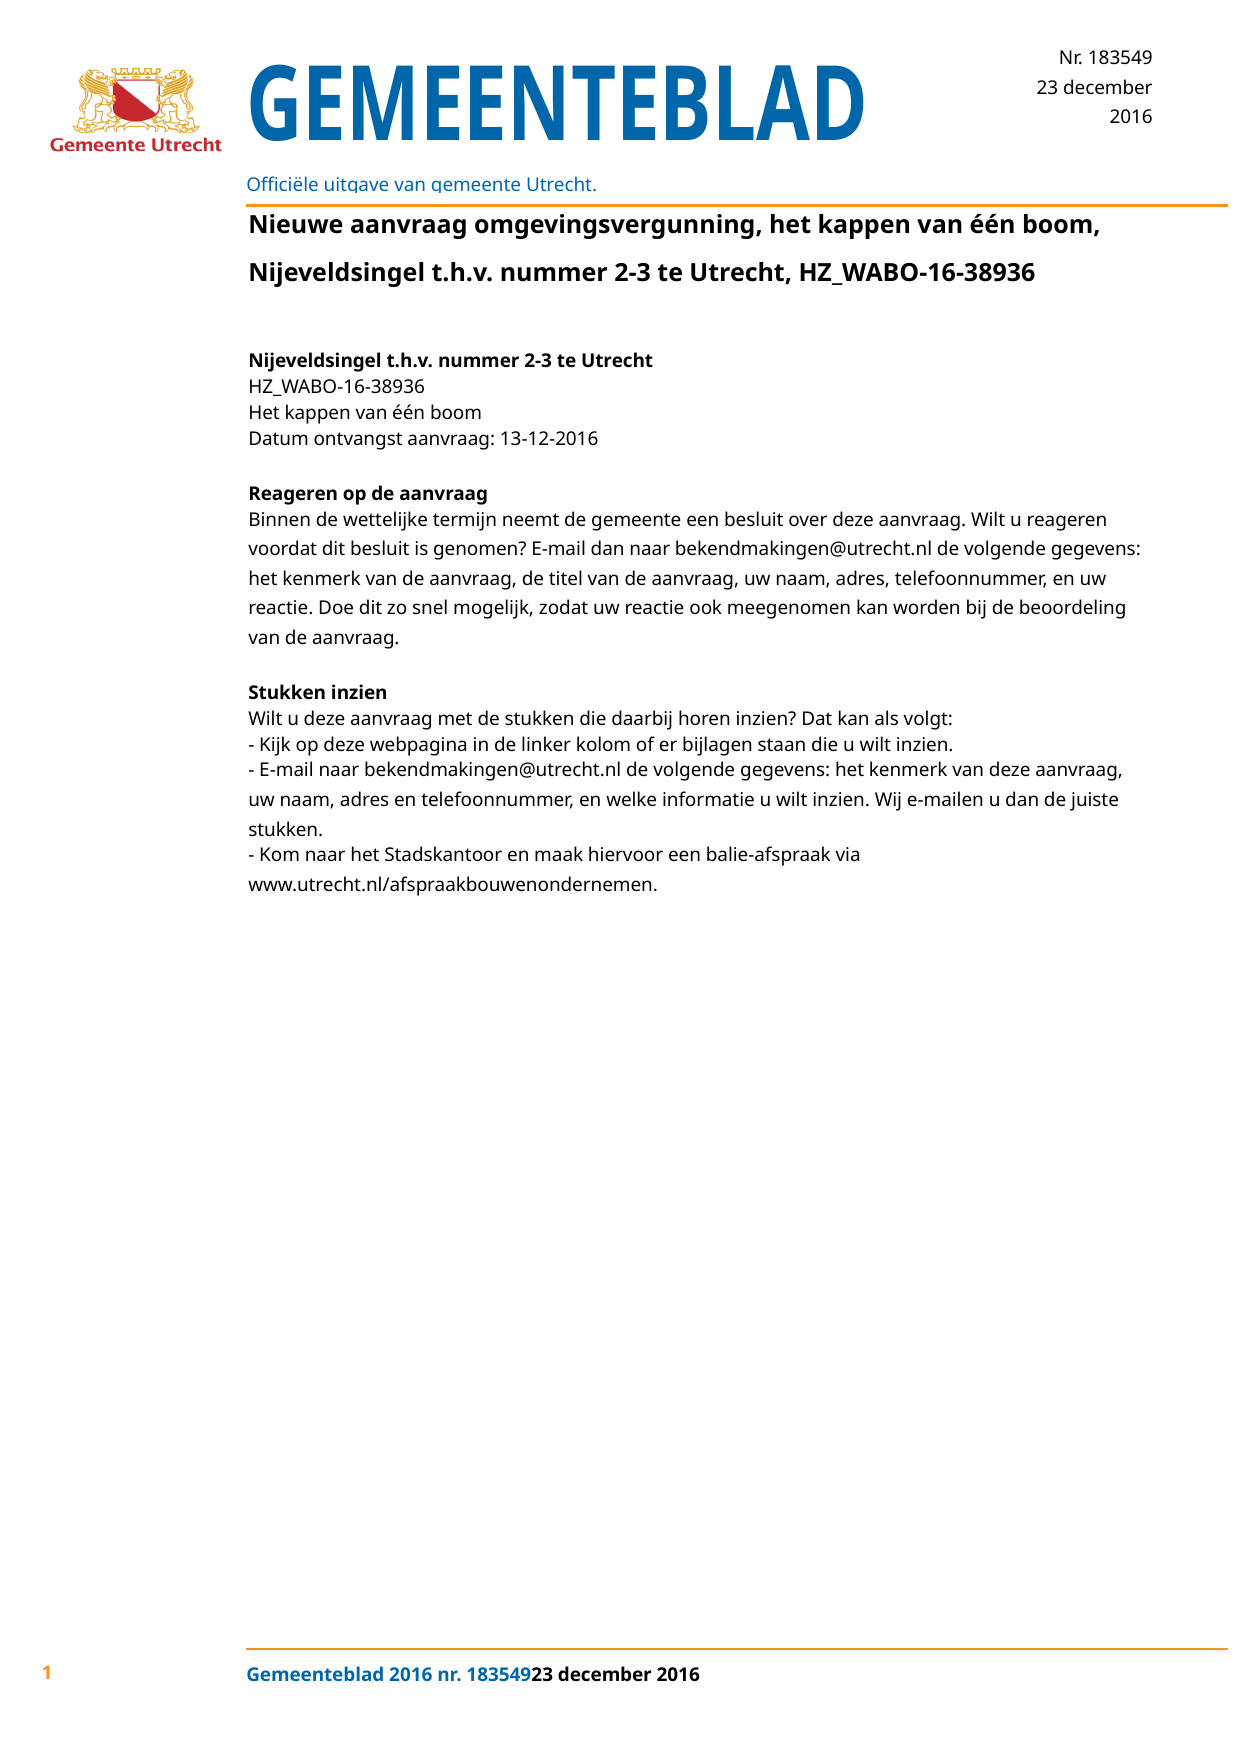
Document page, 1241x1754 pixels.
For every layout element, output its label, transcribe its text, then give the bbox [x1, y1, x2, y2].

table_cell Datum ontvangst aanvraag: 13-12-2016 [248, 425, 1152, 480]
picture [41, 47, 231, 172]
table_cell Wilt u deze aanvraag met de stukken die daarbij horen inzien? Dat kan als volgt: [248, 705, 1152, 731]
text Nieuwe aanvraag omgevingsvergunning, het kappen van één boom, Nijeveldsingel t.h.v. nummer 2-3 te Utrecht, HZ_WABO-16-38936 [248, 207, 1152, 288]
table_header Nijeveldsingel t.h.v. nummer 2-3 te Utrecht [248, 348, 1152, 373]
table_cell Het kappen van één boom [248, 399, 1152, 425]
table_cell Stukken inzien [248, 680, 1152, 705]
table_cell Binnen de wettelijke termijn neemt de gemeente een besluit over deze aanvraag. Wilt u reageren voordat dit besluit is genomen? E-mail dan naar bekendmakingen@utrecht.nl de volgende gegevens: het kenmerk van de aanvraag, de titel van de aanvraag, uw naam, adres, telefoonnummer, en uw reactie. Doe dit zo snel mogelijk, zodat uw reactie ook meegenomen kan worden bij de beoordeling van de aanvraag. [248, 506, 1152, 679]
table_cell Reageren op de aanvraag [248, 480, 1152, 506]
table_cell - E-mail naar bekendmakingen@utrecht.nl de volgende gegevens: het kenmerk van deze aanvraag, uw naam, adres en telefoonnummer, en welke informatie u wilt inzien. Wij e-mailen u dan de juiste stukken. [248, 757, 1152, 842]
table_cell HZ_WABO-16-38936 [248, 373, 1152, 399]
table_cell - Kijk op deze webpagina in de linker kolom of er bijlagen staan die u wilt inzien. [248, 731, 1152, 757]
table_cell - Kom naar het Stadskantoor en maak hiervoor een balie-afspraak via www.utrecht.nl/afspraakbouwenondernemen. [248, 842, 1152, 897]
